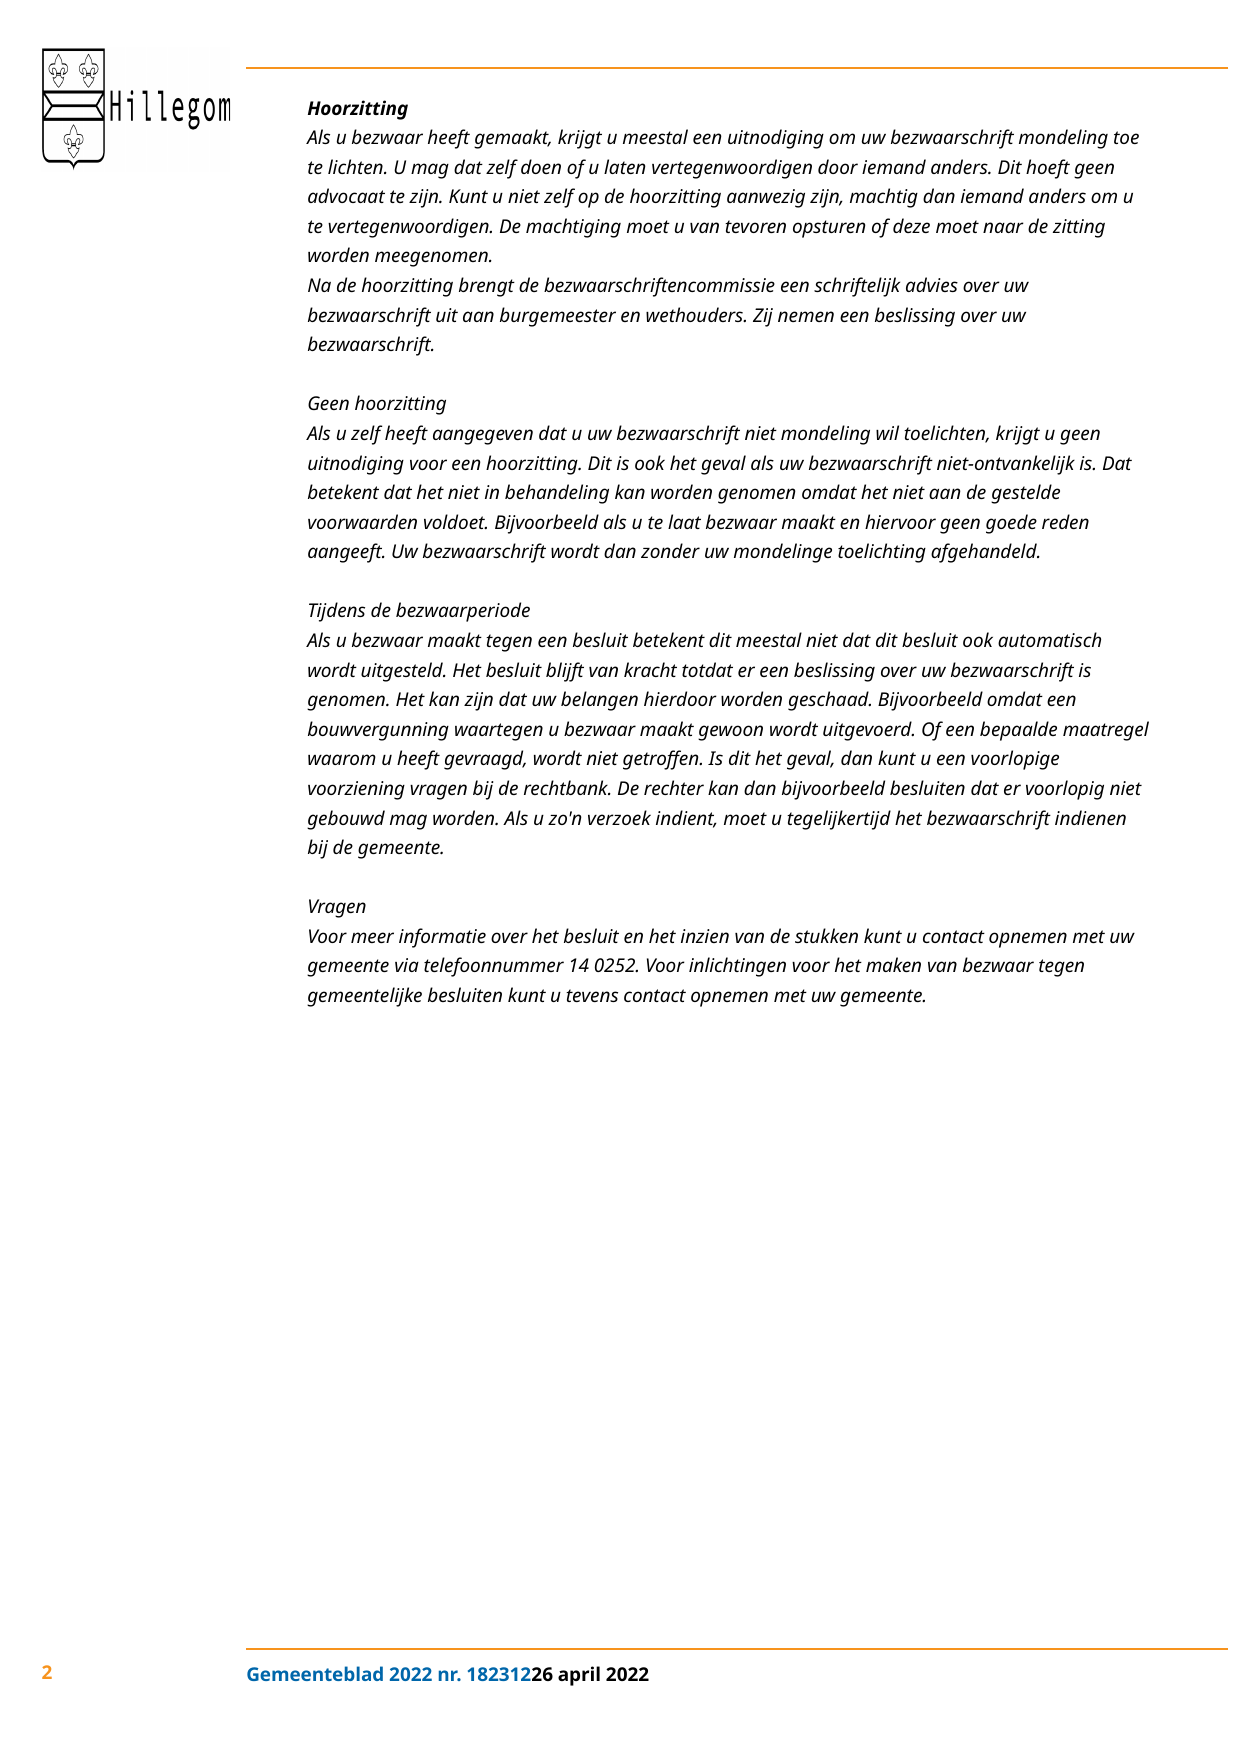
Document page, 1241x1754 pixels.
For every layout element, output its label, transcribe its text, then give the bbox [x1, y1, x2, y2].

picture [41, 47, 231, 172]
list Als u bezwaar maakt tegen een besluit betekent dit meestal niet dat dit besluit ook automatisch wordt uitgesteld. Het besluit blijft van kracht totdat er een beslissing over uw bezwaarschrift is genomen. Het kan zijn dat uw belangen hierdoor worden geschaad. Bijvoorbeeld omdat een bouwvergunning waartegen u bezwaar maakt gewoon wordt uitgevoerd. Of een bepaalde maatregel waarom u heeft gevraagd, wordt niet getroffen. Is dit het geval, dan kunt u een voorlopige voorziening vragen bij de rechtbank. De rechter kan dan bijvoorbeeld besluiten dat er voorlopig niet gebouwd mag worden. Als u zo'n verzoek indient, moet u tegelijkertijd het bezwaarschrift indienen bij de gemeente. [248, 627, 1152, 860]
list Vragen [248, 893, 1152, 919]
list Tijdens de bezwaarperiode [248, 598, 1152, 623]
list Voor meer informatie over het besluit en het inzien van de stukken kunt u contact opnemen met uw gemeente via telefoonnummer 14 0252. Voor inlichtingen voor het maken van bezwaar tegen gemeentelijke besluiten kunt u tevens contact opnemen met uw gemeente. [248, 923, 1152, 1008]
list Als u zelf heeft aangegeven dat u uw bezwaarschrift niet mondeling wil toelichten, krijgt u geen uitnodiging voor een hoorzitting. Dit is ook het geval als uw bezwaarschrift niet-ontvankelijk is. Dat betekent dat het niet in behandeling kan worden genomen omdat het niet aan de gestelde voorwaarden voldoet. Bijvoorbeeld als u te laat bezwaar maakt en hiervoor geen goede reden aangeeft. Uw bezwaarschrift wordt dan zonder uw mondelinge toelichting afgehandeld. [248, 420, 1152, 564]
list Na de hoorzitting brengt de bezwaarschriftencommissie een schriftelijk advies over uw bezwaarschrift uit aan burgemeester en wethouders. Zij nemen een beslissing over uw bezwaarschrift. [248, 272, 1152, 357]
list Geen hoorzitting [248, 391, 1152, 416]
list Hoorzitting [248, 95, 1152, 121]
list Als u bezwaar heeft gemaakt, krijgt u meestal een uitnodiging om uw bezwaarschrift mondeling toe te lichten. U mag dat zelf doen of u laten vertegenwoordigen door iemand anders. Dit hoeft geen advocaat te zijn. Kunt u niet zelf op de hoorzitting aanwezig zijn, machtig dan iemand anders om u te vertegenwoordigen. De machtiging moet u van tevoren opsturen of deze moet naar de zitting worden meegenomen. [248, 124, 1152, 268]
